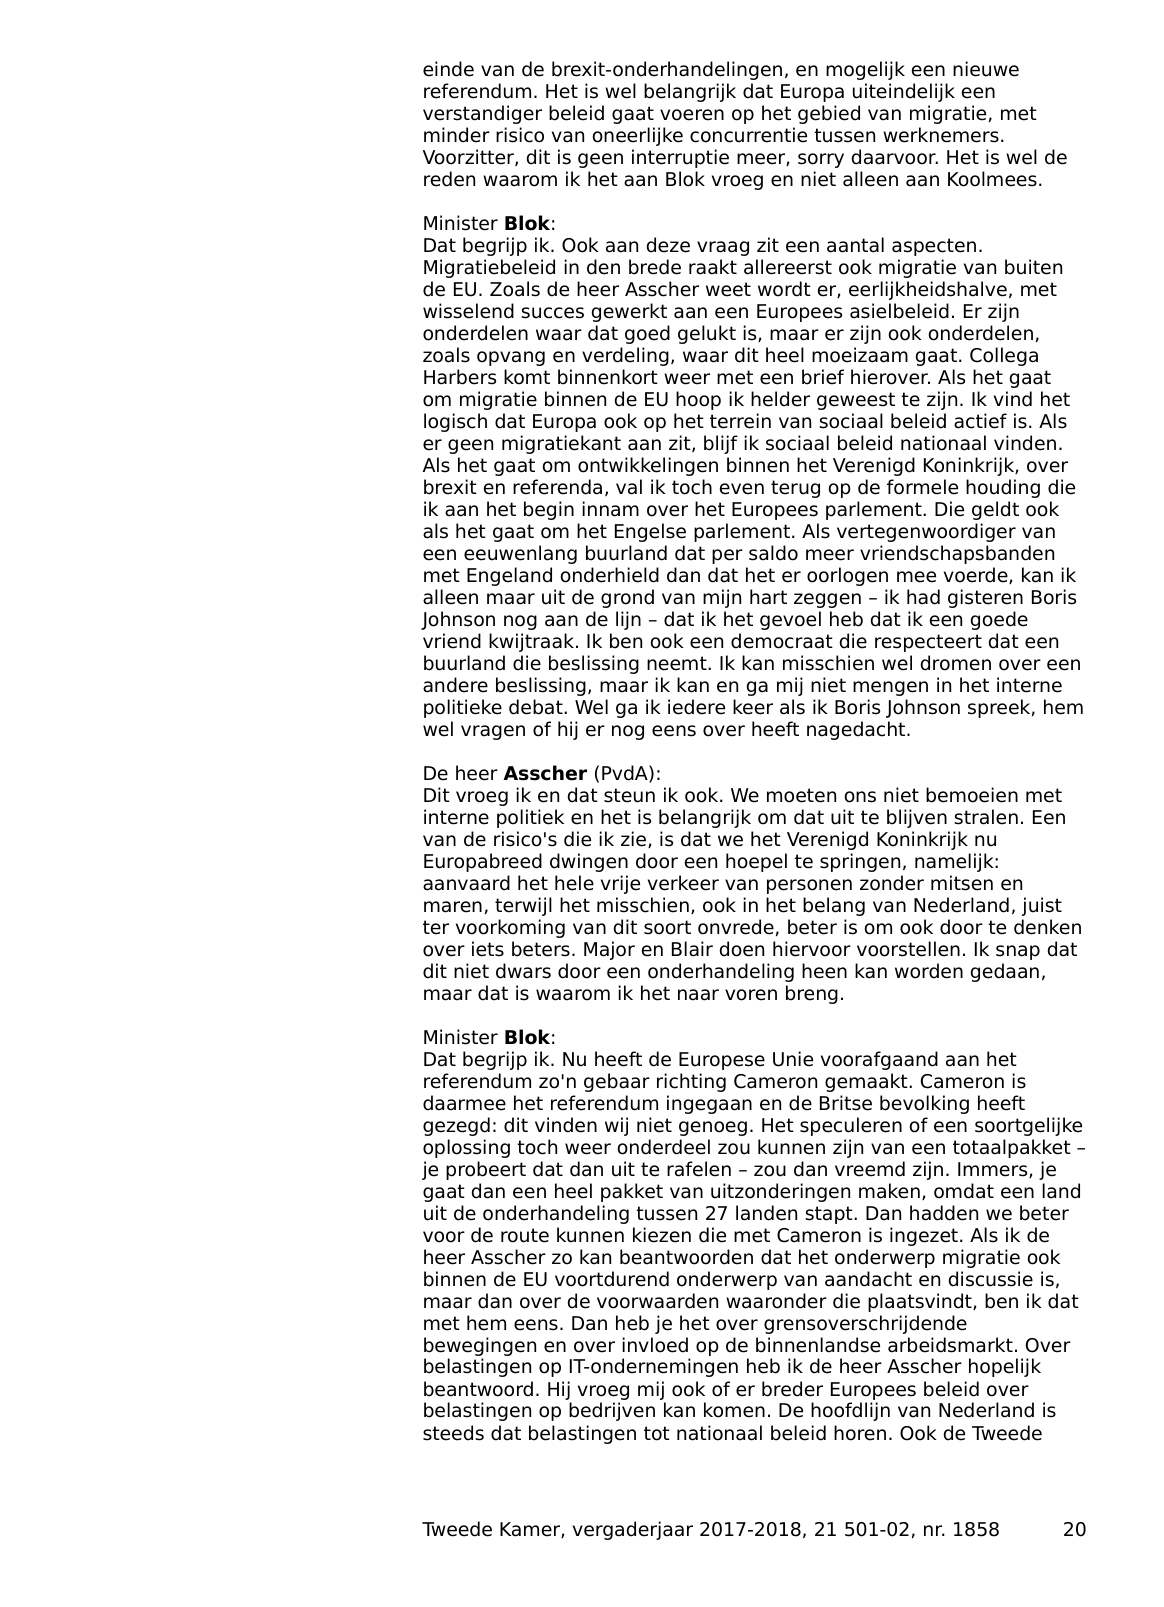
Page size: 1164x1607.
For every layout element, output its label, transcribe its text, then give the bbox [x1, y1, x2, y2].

text Dit vroeg ik en dat steun ik ook. We moeten ons niet bemoeien met interne politiek en het is belangrijk om dat uit te blijven stralen. Een van de risico's die ik zie, is dat we het Verenigd Koninkrijk nu Europabreed dwingen door een hoepel te springen, namelijk: aanvaard het hele vrije verkeer van personen zonder mitsen en maren, terwijl het misschien, ook in het belang van Nederland, juist ter voorkoming van dit soort onvrede, beter is om ook door te denken over iets beters. Major en Blair doen hiervoor voorstellen. Ik snap dat dit niet dwars door een onderhandeling heen kan worden gedaan, maar dat is waarom ik het naar voren breng. [422, 785, 1087, 1004]
text einde van de brexit-onderhandelingen, en mogelijk een nieuwe referendum. Het is wel belangrijk dat Europa uiteindelijk een verstandiger beleid gaat voeren op het gebied van migratie, met minder risico van oneerlijke concurrentie tussen werknemers. Voorzitter, dit is geen interruptie meer, sorry daarvoor. Het is wel de reden waarom ik het aan Blok vroeg en niet alleen aan Koolmees. [422, 59, 1087, 191]
text Dat begrijp ik. Nu heeft de Europese Unie voorafgaand aan het referendum zo'n gebaar richting Cameron gemaakt. Cameron is daarmee het referendum ingegaan en de Britse bevolking heeft gezegd: dit vinden wij niet genoeg. Het speculeren of een soortgelijke oplossing toch weer onderdeel zou kunnen zijn van een totaalpakket – je probeert dat dan uit te rafelen – zou dan vreemd zijn. Immers, je gaat dan een heel pakket van uitzonderingen maken, omdat een land uit de onderhandeling tussen 27 landen stapt. Dan hadden we beter voor de route kunnen kiezen die met Cameron is ingezet. Als ik de heer Asscher zo kan beantwoorden dat het onderwerp migratie ook binnen de EU voortdurend onderwerp van aandacht en discussie is, maar dan over de voorwaarden waaronder die plaatsvindt, ben ik dat met hem eens. Dan heb je het over grensoverschrijdende bewegingen en over invloed op de binnenlandse arbeidsmarkt. Over belastingen op IT-ondernemingen heb ik de heer Asscher hopelijk beantwoord. Hij vroeg mij ook of er breder Europees beleid over belastingen op bedrijven kan komen. De hoofdlijn van Nederland is steeds dat belastingen tot nationaal beleid horen. Ook de Tweede [422, 1049, 1087, 1444]
text Dat begrijp ik. Ook aan deze vraag zit een aantal aspecten. Migratiebeleid in den brede raakt allereerst ook migratie van buiten de EU. Zoals de heer Asscher weet wordt er, eerlijkheidshalve, met wisselend succes gewerkt aan een Europees asielbeleid. Er zijn onderdelen waar dat goed gelukt is, maar er zijn ook onderdelen, zoals opvang en verdeling, waar dit heel moeizaam gaat. Collega Harbers komt binnenkort weer met een brief hierover. Als het gaat om migratie binnen de EU hoop ik helder geweest te zijn. Ik vind het logisch dat Europa ook op het terrein van sociaal beleid actief is. Als er geen migratiekant aan zit, blijf ik sociaal beleid nationaal vinden. Als het gaat om ontwikkelingen binnen het Verenigd Koninkrijk, over brexit en referenda, val ik toch even terug op de formele houding die ik aan het begin innam over het Europees parlement. Die geldt ook als het gaat om het Engelse parlement. Als vertegenwoordiger van een eeuwenlang buurland dat per saldo meer vriendschapsbanden met Engeland onderhield dan dat het er oorlogen mee voerde, kan ik alleen maar uit de grond van mijn hart zeggen – ik had gisteren Boris Johnson nog aan de lijn – dat ik het gevoel heb dat ik een goede vriend kwijtraak. Ik ben ook een democraat die respecteert dat een buurland die beslissing neemt. Ik kan misschien wel dromen over een andere beslissing, maar ik kan en ga mij niet mengen in het interne politieke debat. Wel ga ik iedere keer als ik Boris Johnson spreek, hem wel vragen of hij er nog eens over heeft nagedacht. [422, 235, 1087, 741]
text Minister Blok: [422, 213, 1087, 235]
text De heer Asscher (PvdA): [422, 763, 1087, 785]
text Minister Blok: [422, 1027, 1087, 1049]
